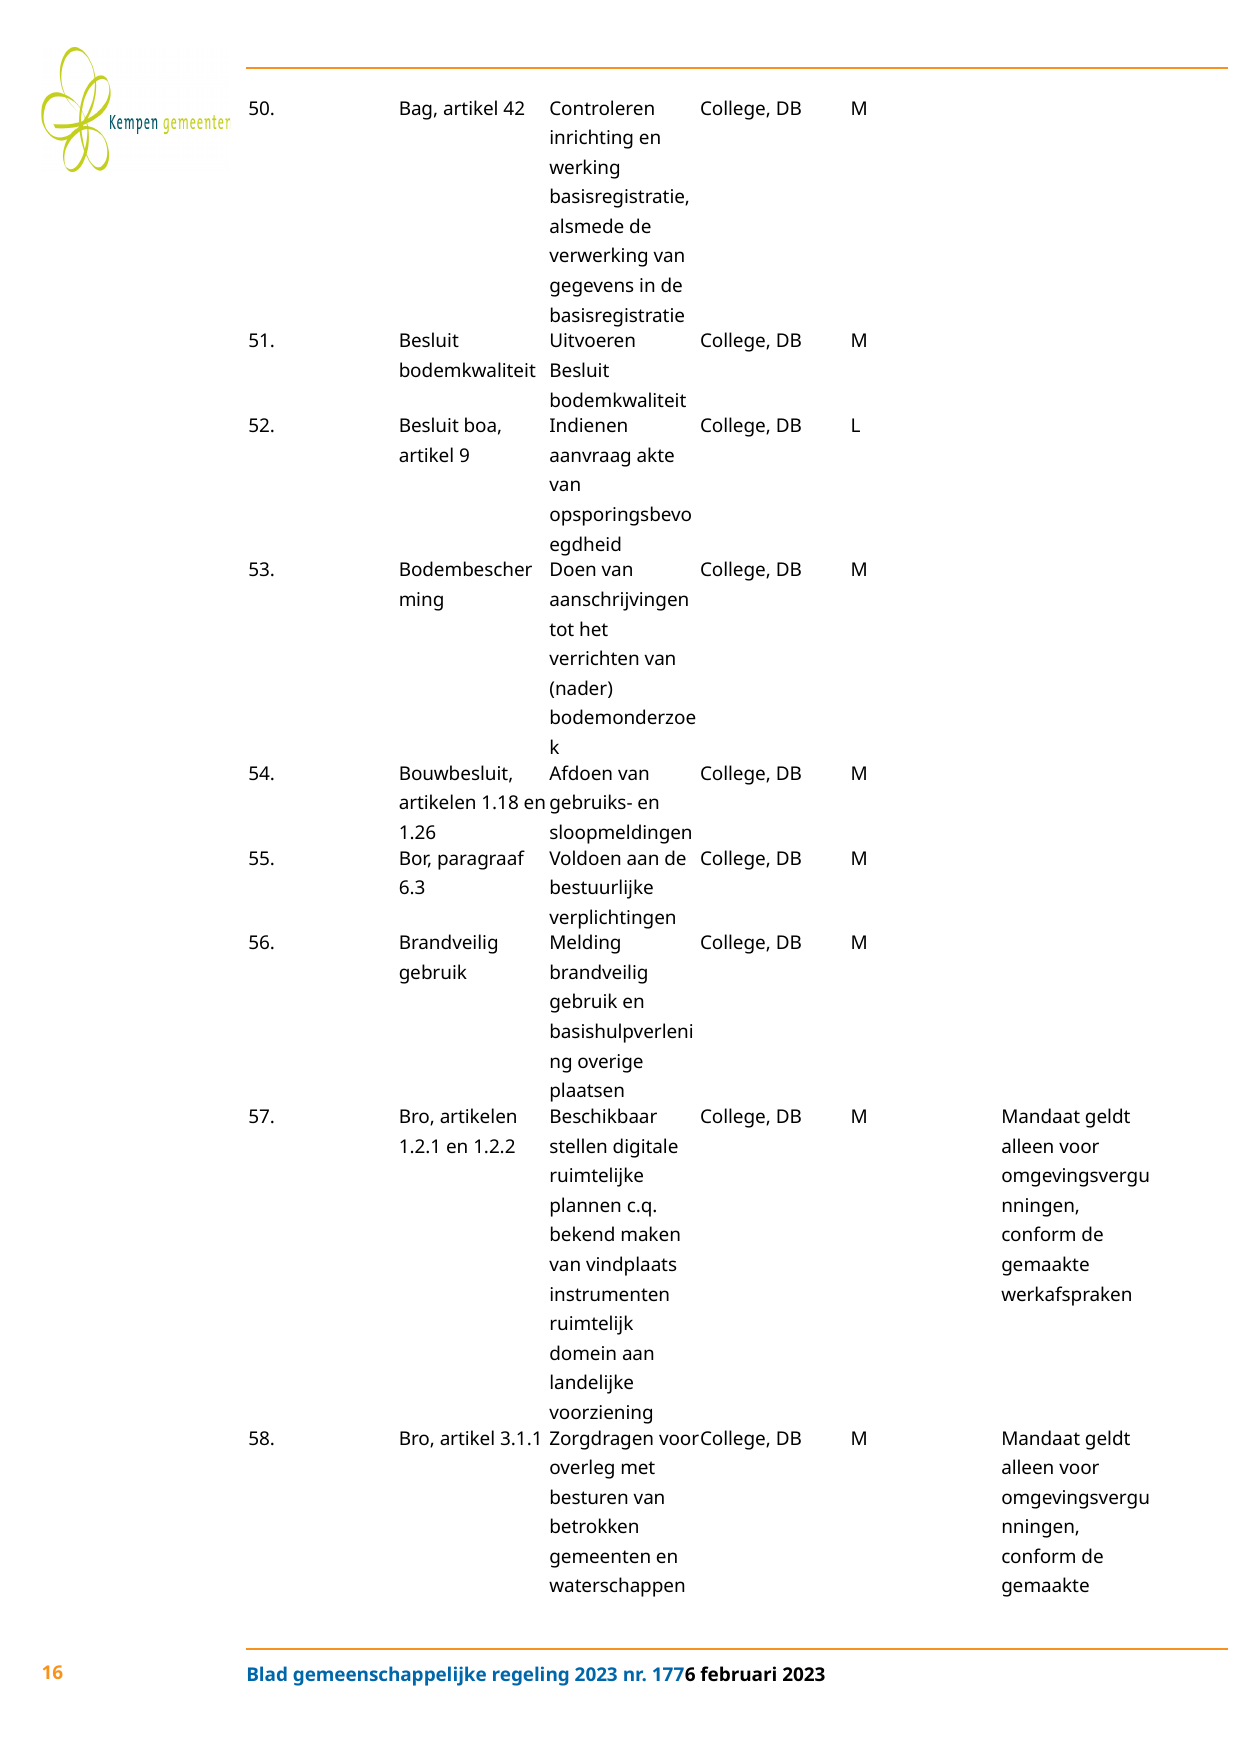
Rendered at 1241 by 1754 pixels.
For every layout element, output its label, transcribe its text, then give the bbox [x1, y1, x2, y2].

table_cell [1001, 845, 1152, 929]
table_cell [1001, 413, 1152, 557]
table_cell Bouwbesluit, artikelen 1.18 en 1.26 [399, 760, 549, 845]
table_cell [248, 1425, 398, 1598]
table_cell College, DB [700, 557, 850, 760]
table_cell [248, 760, 398, 845]
table_cell Zorgdragen voor overleg met besturen van betrokken gemeenten en waterschappen [549, 1425, 700, 1598]
table_cell College, DB [700, 95, 850, 328]
table_cell College, DB [700, 760, 850, 845]
table_cell Doen van aanschrijvingen tot het verrichten van (nader) bodemonderzoek [549, 557, 700, 760]
table_cell Afdoen van gebruiks- en sloopmeldingen [549, 760, 700, 845]
table_cell M [850, 95, 1001, 328]
table_cell [248, 413, 398, 557]
table_cell Bro, artikel 3.1.1 [399, 1425, 549, 1598]
table_cell [1001, 760, 1152, 845]
table_cell M [850, 328, 1001, 412]
table_cell L [850, 413, 1001, 557]
table_cell Bor, paragraaf 6.3 [399, 845, 549, 929]
table_cell Brandveilig gebruik [399, 930, 549, 1103]
table_cell Controleren inrichting en werking basisregistratie, alsmede de verwerking van gegevens in de basisregistratie [549, 95, 700, 328]
table_cell Besluit boa, artikel 9 [399, 413, 549, 557]
table_cell [248, 95, 398, 328]
table_cell [1001, 557, 1152, 760]
table_cell College, DB [700, 845, 850, 929]
table_cell M [850, 760, 1001, 845]
table_cell M [850, 930, 1001, 1103]
table_cell Melding brandveilig gebruik en basishulpverlening overige plaatsen [549, 930, 700, 1103]
table_cell [248, 930, 398, 1103]
table_cell Voldoen aan de bestuurlijke verplichtingen [549, 845, 700, 929]
table_cell Bodembescherming [399, 557, 549, 760]
table_cell College, DB [700, 413, 850, 557]
table_cell Besluit bodemkwaliteit [399, 328, 549, 412]
table_cell Indienen aanvraag akte van opsporingsbevoegdheid [549, 413, 700, 557]
table_cell College, DB [700, 1425, 850, 1598]
table_cell [248, 557, 398, 760]
table_cell [1001, 95, 1152, 328]
table_cell [248, 1103, 398, 1425]
table_cell [248, 328, 398, 412]
table_cell M [850, 1425, 1001, 1598]
table_cell [248, 845, 398, 929]
table_cell M [850, 557, 1001, 760]
table_cell M [850, 1103, 1001, 1425]
table_cell Mandaat geldt alleen voor omgevingsvergunningen, conform de gemaakte werkafspraken [1001, 1103, 1152, 1425]
table_cell Bro, artikelen 1.2.1 en 1.2.2 [399, 1103, 549, 1425]
table_cell [1001, 328, 1152, 412]
table_cell College, DB [700, 930, 850, 1103]
table_cell [1001, 930, 1152, 1103]
table_cell M [850, 845, 1001, 929]
table_cell College, DB [700, 1103, 850, 1425]
table_cell Uitvoeren Besluit bodemkwaliteit [549, 328, 700, 412]
table_cell Beschikbaar stellen digitale ruimtelijke plannen c.q. bekend maken van vindplaats instrumenten ruimtelijk domein aan landelijke voorziening [549, 1103, 700, 1425]
table_cell Mandaat geldt alleen voor omgevingsvergunningen, conform de gemaakte [1001, 1425, 1152, 1598]
picture [41, 47, 231, 172]
table_cell College, DB [700, 328, 850, 412]
table_cell Bag, artikel 42 [399, 95, 549, 328]
